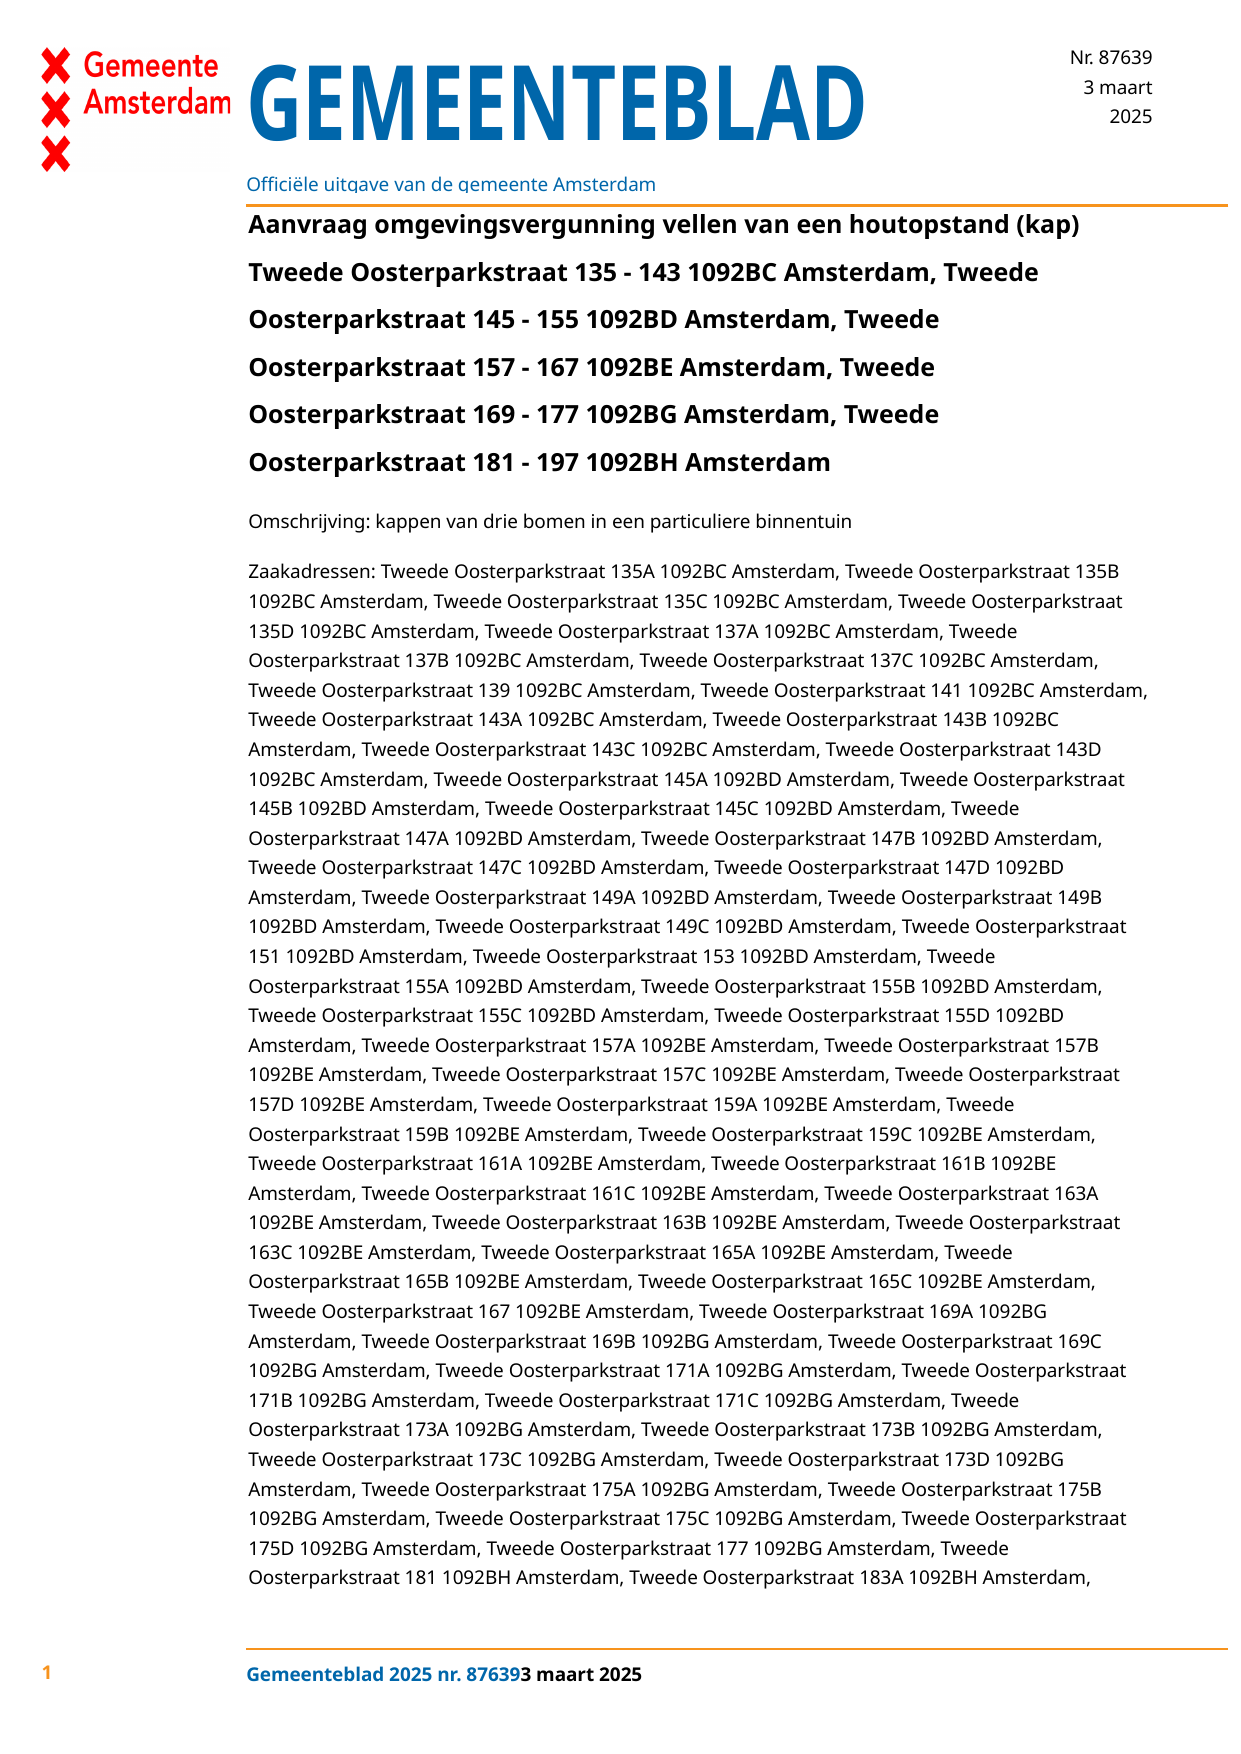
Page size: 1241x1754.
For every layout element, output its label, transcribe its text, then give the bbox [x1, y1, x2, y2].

picture [41, 47, 231, 172]
text Omschrijving: kappen van drie bomen in een particuliere binnentuin [248, 508, 1152, 534]
text Aanvraag omgevingsvergunning vellen van een houtopstand (kap) Tweede Oosterparkstraat 135 - 143 1092BC Amsterdam, Tweede Oosterparkstraat 145 - 155 1092BD Amsterdam, Tweede Oosterparkstraat 157 - 167 1092BE Amsterdam, Tweede Oosterparkstraat 169 - 177 1092BG Amsterdam, Tweede Oosterparkstraat 181 - 197 1092BH Amsterdam [248, 207, 1152, 479]
text Zaakadressen: Tweede Oosterparkstraat 135A 1092BC Amsterdam, Tweede Oosterparkstraat 135B 1092BC Amsterdam, Tweede Oosterparkstraat 135C 1092BC Amsterdam, Tweede Oosterparkstraat 135D 1092BC Amsterdam, Tweede Oosterparkstraat 137A 1092BC Amsterdam, Tweede Oosterparkstraat 137B 1092BC Amsterdam, Tweede Oosterparkstraat 137C 1092BC Amsterdam, Tweede Oosterparkstraat 139 1092BC Amsterdam, Tweede Oosterparkstraat 141 1092BC Amsterdam, Tweede Oosterparkstraat 143A 1092BC Amsterdam, Tweede Oosterparkstraat 143B 1092BC Amsterdam, Tweede Oosterparkstraat 143C 1092BC Amsterdam, Tweede Oosterparkstraat 143D 1092BC Amsterdam, Tweede Oosterparkstraat 145A 1092BD Amsterdam, Tweede Oosterparkstraat 145B 1092BD Amsterdam, Tweede Oosterparkstraat 145C 1092BD Amsterdam, Tweede Oosterparkstraat 147A 1092BD Amsterdam, Tweede Oosterparkstraat 147B 1092BD Amsterdam, Tweede Oosterparkstraat 147C 1092BD Amsterdam, Tweede Oosterparkstraat 147D 1092BD Amsterdam, Tweede Oosterparkstraat 149A 1092BD Amsterdam, Tweede Oosterparkstraat 149B 1092BD Amsterdam, Tweede Oosterparkstraat 149C 1092BD Amsterdam, Tweede Oosterparkstraat 151 1092BD Amsterdam, Tweede Oosterparkstraat 153 1092BD Amsterdam, Tweede Oosterparkstraat 155A 1092BD Amsterdam, Tweede Oosterparkstraat 155B 1092BD Amsterdam, Tweede Oosterparkstraat 155C 1092BD Amsterdam, Tweede Oosterparkstraat 155D 1092BD Amsterdam, Tweede Oosterparkstraat 157A 1092BE Amsterdam, Tweede Oosterparkstraat 157B 1092BE Amsterdam, Tweede Oosterparkstraat 157C 1092BE Amsterdam, Tweede Oosterparkstraat 157D 1092BE Amsterdam, Tweede Oosterparkstraat 159A 1092BE Amsterdam, Tweede Oosterparkstraat 159B 1092BE Amsterdam, Tweede Oosterparkstraat 159C 1092BE Amsterdam, Tweede Oosterparkstraat 161A 1092BE Amsterdam, Tweede Oosterparkstraat 161B 1092BE Amsterdam, Tweede Oosterparkstraat 161C 1092BE Amsterdam, Tweede Oosterparkstraat 163A 1092BE Amsterdam, Tweede Oosterparkstraat 163B 1092BE Amsterdam, Tweede Oosterparkstraat 163C 1092BE Amsterdam, Tweede Oosterparkstraat 165A 1092BE Amsterdam, Tweede Oosterparkstraat 165B 1092BE Amsterdam, Tweede Oosterparkstraat 165C 1092BE Amsterdam, Tweede Oosterparkstraat 167 1092BE Amsterdam, Tweede Oosterparkstraat 169A 1092BG Amsterdam, Tweede Oosterparkstraat 169B 1092BG Amsterdam, Tweede Oosterparkstraat 169C 1092BG Amsterdam, Tweede Oosterparkstraat 171A 1092BG Amsterdam, Tweede Oosterparkstraat 171B 1092BG Amsterdam, Tweede Oosterparkstraat 171C 1092BG Amsterdam, Tweede Oosterparkstraat 173A 1092BG Amsterdam, Tweede Oosterparkstraat 173B 1092BG Amsterdam, Tweede Oosterparkstraat 173C 1092BG Amsterdam, Tweede Oosterparkstraat 173D 1092BG Amsterdam, Tweede Oosterparkstraat 175A 1092BG Amsterdam, Tweede Oosterparkstraat 175B 1092BG Amsterdam, Tweede Oosterparkstraat 175C 1092BG Amsterdam, Tweede Oosterparkstraat 175D 1092BG Amsterdam, Tweede Oosterparkstraat 177 1092BG Amsterdam, Tweede Oosterparkstraat 181 1092BH Amsterdam, Tweede Oosterparkstraat 183A 1092BH Amsterdam, [248, 559, 1152, 1590]
